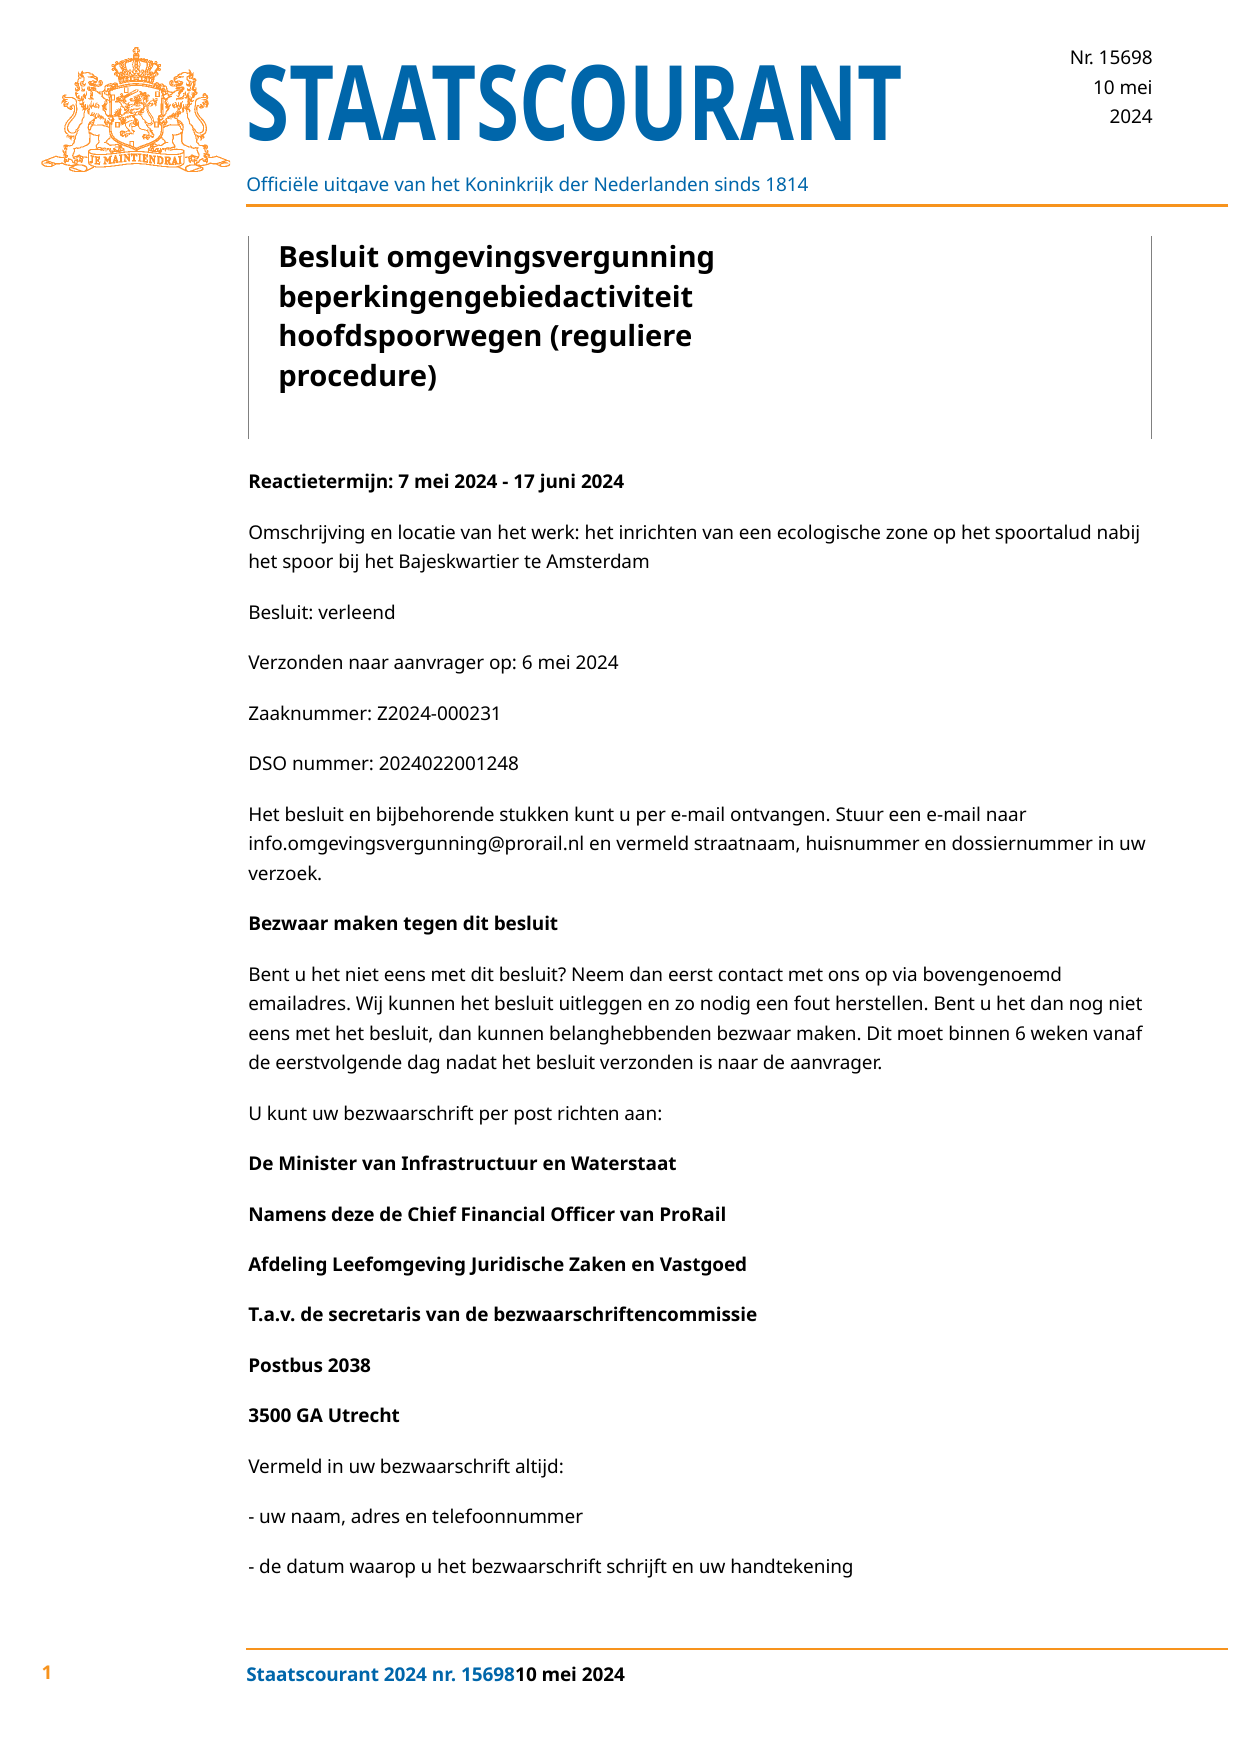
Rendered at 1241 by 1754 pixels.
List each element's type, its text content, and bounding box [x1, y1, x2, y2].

table_header Besluit omgevingsvergunning beperkingengebiedactiviteit hoofdspoorwegen (reguliere procedure) [249, 236, 850, 439]
text Vermeld in uw bezwaarschrift altijd: [248, 1453, 1152, 1478]
text - uw naam, adres en telefoonnummer [248, 1503, 1152, 1529]
text U kunt uw bezwaarschrift per post richten aan: [248, 1100, 1152, 1126]
text Afdeling Leefomgeving Juridische Zaken en Vastgoed [248, 1251, 1152, 1277]
text - de datum waarop u het bezwaarschrift schrijft en uw handtekening [248, 1554, 1152, 1579]
text 3500 GA Utrecht [248, 1402, 1152, 1428]
text Besluit: verleend [248, 599, 1152, 625]
text Bezwaar maken tegen dit besluit [248, 910, 1152, 936]
table_header [1090, 236, 1151, 413]
table_header [850, 236, 912, 413]
text Bent u het niet eens met dit besluit? Neem dan eerst contact met ons op via bovengenoemd emailadres. Wij kunnen het besluit uitleggen en zo nodig een fout herstellen. Bent u het dan nog niet eens met het besluit, dan kunnen belanghebbenden bezwaar maken. Dit moet binnen 6 weken vanaf de eerstvolgende dag nadat het besluit verzonden is naar de aanvrager. [248, 961, 1152, 1075]
text Omschrijving en locatie van het werk: het inrichten van een ecologische zone op het spoortalud nabij het spoor bij het Bajeskwartier te Amsterdam [248, 519, 1152, 574]
text De Minister van Infrastructuur en Waterstaat [248, 1150, 1152, 1176]
text Postbus 2038 [248, 1352, 1152, 1378]
picture [912, 236, 1090, 414]
text Namens deze de Chief Financial Officer van ProRail [248, 1201, 1152, 1226]
text Verzonden naar aanvrager op: 6 mei 2024 [248, 649, 1152, 675]
text Het besluit en bijbehorende stukken kunt u per e-mail ontvangen. Stuur een e-mail naar info.omgevingsvergunning@prorail.nl en vermeld straatnaam, huisnummer en dossiernummer in uw verzoek. [248, 801, 1152, 886]
text Reactietermijn: 7 mei 2024 - 17 juni 2024 [248, 469, 1152, 494]
picture [41, 47, 231, 172]
text T.a.v. de secretaris van de bezwaarschriftencommissie [248, 1302, 1152, 1327]
table_header [850, 414, 1151, 439]
text DSO nummer: 2024022001248 [248, 750, 1152, 776]
text Zaaknummer: Z2024-000231 [248, 700, 1152, 726]
